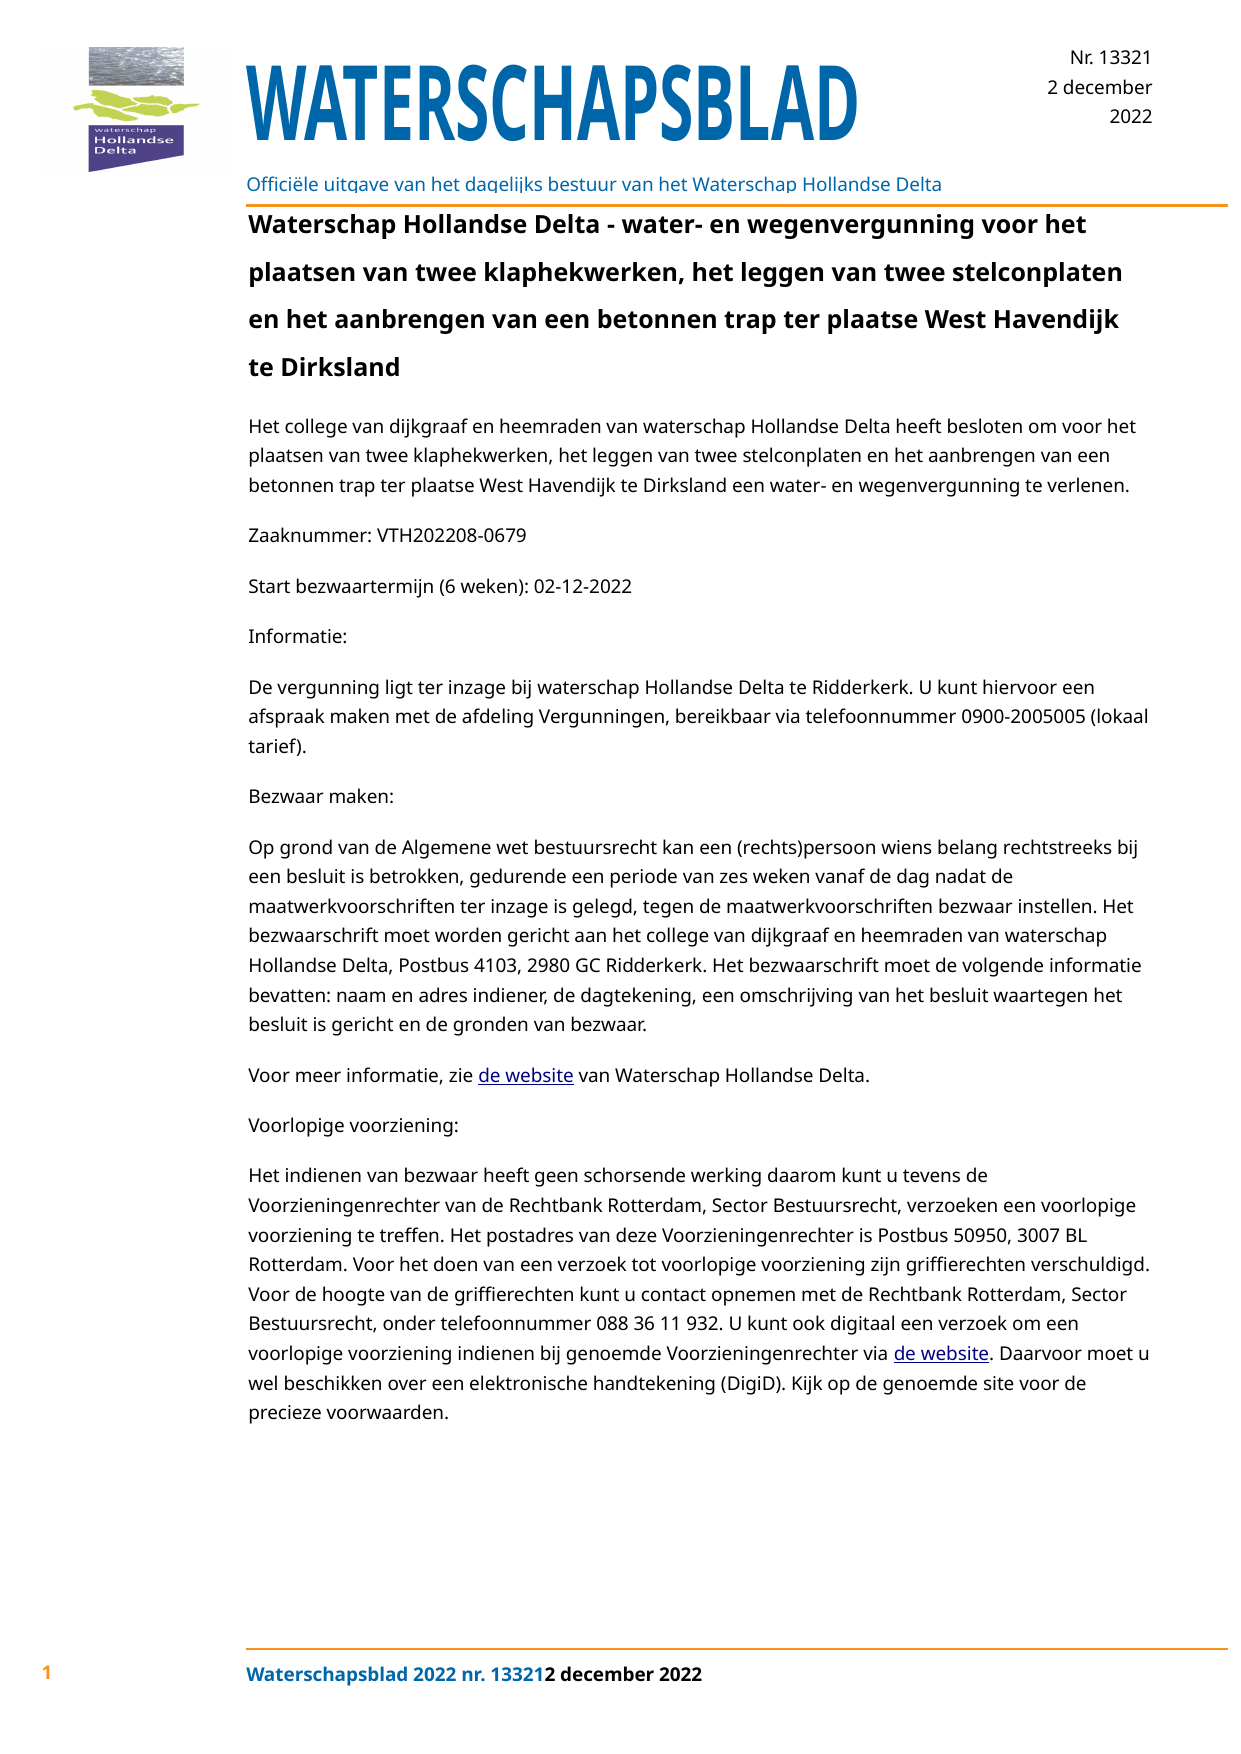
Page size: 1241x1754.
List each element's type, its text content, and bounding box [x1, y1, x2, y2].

text De vergunning ligt ter inzage bij waterschap Hollandse Delta te Ridderkerk. U kunt hiervoor een afspraak maken met de afdeling Vergunningen, bereikbaar via telefoonnummer 0900-2005005 (lokaal tarief). [248, 674, 1152, 759]
text Zaaknummer: VTH202208-0679 [248, 523, 1152, 548]
text Voor meer informatie, zie de website van Waterschap Hollandse Delta. [248, 1062, 1152, 1088]
text Waterschap Hollandse Delta - water- en wegenvergunning voor het plaatsen van twee klaphekwerken, het leggen van twee stelconplaten en het aanbrengen van een betonnen trap ter plaatse West Havendijk te Dirksland [248, 207, 1152, 384]
text Informatie: [248, 623, 1152, 649]
text Start bezwaartermijn (6 weken): 02-12-2022 [248, 573, 1152, 599]
picture [41, 47, 231, 172]
text Voorlopige voorziening: [248, 1112, 1152, 1138]
text Op grond van de Algemene wet bestuursrecht kan een (rechts)persoon wiens belang rechtstreeks bij een besluit is betrokken, gedurende een periode van zes weken vanaf de dag nadat de maatwerkvoorschriften ter inzage is gelegd, tegen de maatwerkvoorschriften bezwaar instellen. Het bezwaarschrift moet worden gericht aan het college van dijkgraaf en heemraden van waterschap Hollandse Delta, Postbus 4103, 2980 GC Ridderkerk. Het bezwaarschrift moet de volgende informatie bevatten: naam en adres indiener, de dagtekening, een omschrijving van het besluit waartegen het besluit is gericht en de gronden van bezwaar. [248, 834, 1152, 1037]
text Het indienen van bezwaar heeft geen schorsende werking daarom kunt u tevens de Voorzieningenrechter van de Rechtbank Rotterdam, Sector Bestuursrecht, verzoeken een voorlopige voorziening te treffen. Het postadres van deze Voorzieningenrechter is Postbus 50950, 3007 BL Rotterdam. Voor het doen van een verzoek tot voorlopige voorziening zijn griffierechten verschuldigd. Voor de hoogte van de griffierechten kunt u contact opnemen met de Rechtbank Rotterdam, Sector Bestuursrecht, onder telefoonnummer 088 36 11 932. U kunt ook digitaal een verzoek om een voorlopige voorziening indienen bij genoemde Voorzieningenrechter via de website. Daarvoor moet u wel beschikken over een elektronische handtekening (DigiD). Kijk op de genoemde site voor de precieze voorwaarden. [248, 1163, 1152, 1425]
text Bezwaar maken: [248, 783, 1152, 809]
text Het college van dijkgraaf en heemraden van waterschap Hollandse Delta heeft besloten om voor het plaatsen van twee klaphekwerken, het leggen van twee stelconplaten en het aanbrengen van een betonnen trap ter plaatse West Havendijk te Dirksland een water- en wegenvergunning te verlenen. [248, 413, 1152, 498]
